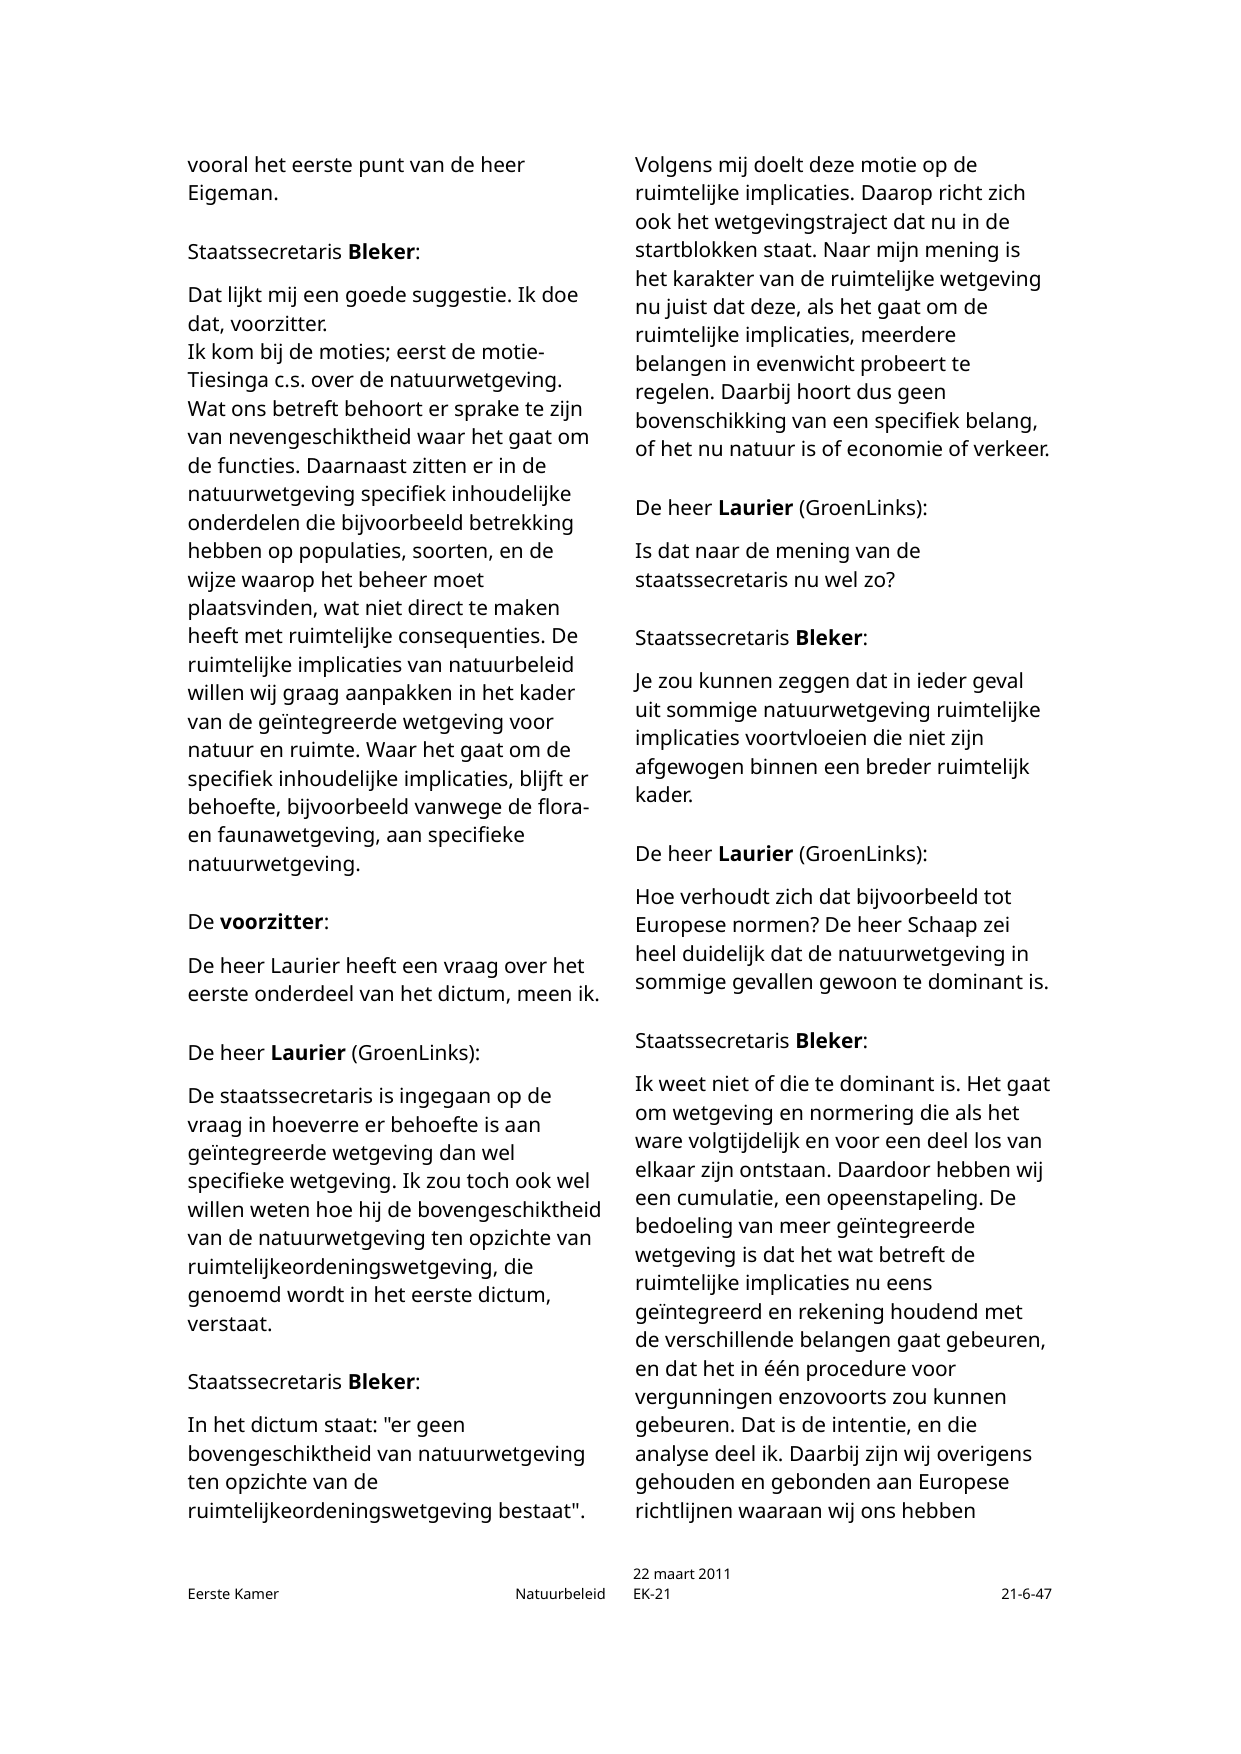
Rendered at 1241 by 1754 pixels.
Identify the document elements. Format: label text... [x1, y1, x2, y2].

text Staatssecretaris Bleker: [187, 1367, 605, 1396]
text De heer Laurier (GroenLinks): [635, 493, 1053, 521]
text De voorzitter: [187, 907, 605, 936]
text De heer Laurier heeft een vraag over het eerste onderdeel van het dictum, meen ik. [187, 951, 605, 1008]
text Staatssecretaris Bleker: [635, 623, 1053, 652]
text De staatssecretaris is ingegaan op de vraag in hoeverre er behoefte is aan geïntegreerde wetgeving dan wel specifieke wetgeving. Ik zou toch ook wel willen weten hoe hij de bovengeschiktheid van de natuurwetgeving ten opzichte van ruimtelijkeordeningswetgeving, die genoemd wordt in het eerste dictum, verstaat. [187, 1081, 605, 1337]
text Is dat naar de mening van de staatssecretaris nu wel zo? [635, 536, 1053, 593]
text De heer Laurier (GroenLinks): [635, 839, 1053, 867]
text vooral het eerste punt van de heer Eigeman. [187, 150, 605, 207]
text Je zou kunnen zeggen dat in ieder geval uit sommige natuurwetgeving ruimtelijke implicaties voortvloeien die niet zijn afgewogen binnen een breder ruimtelijk kader. [635, 667, 1053, 809]
text Dat lijkt mij een goede suggestie. Ik doe dat, voorzitter. [187, 280, 605, 337]
text Hoe verhoudt zich dat bijvoorbeeld tot Europese normen? De heer Schaap zei heel duidelijk dat de natuurwetgeving in sommige gevallen gewoon te dominant is. [635, 882, 1053, 996]
text Volgens mij doelt deze motie op de ruimtelijke implicaties. Daarop richt zich ook het wetgevingstraject dat nu in de startblokken staat. Naar mijn mening is het karakter van de ruimtelijke wetgeving nu juist dat deze, als het gaat om de ruimtelijke implicaties, meerdere belangen in evenwicht probeert te regelen. Daarbij hoort dus geen bovenschikking van een specifiek belang, of het nu natuur is of economie of verkeer. [635, 150, 1053, 463]
text Ik kom bij de moties; eerst de motie-Tiesinga c.s. over de natuurwetgeving. Wat ons betreft behoort er sprake te zijn van nevengeschiktheid waar het gaat om de functies. Daarnaast zitten er in de natuurwetgeving specifiek inhoudelijke onderdelen die bijvoorbeeld betrekking hebben op populaties, soorten, en de wijze waarop het beheer moet plaatsvinden, wat niet direct te maken heeft met ruimtelijke consequenties. De ruimtelijke implicaties van natuurbeleid willen wij graag aanpakken in het kader van de geïntegreerde wetgeving voor natuur en ruimte. Waar het gaat om de specifiek inhoudelijke implicaties, blijft er behoefte, bijvoorbeeld vanwege de flora- en faunawetgeving, aan specifieke natuurwetgeving. [187, 337, 605, 877]
text Ik weet niet of die te dominant is. Het gaat om wetgeving en normering die als het ware volgtijdelijk en voor een deel los van elkaar zijn ontstaan. Daardoor hebben wij een cumulatie, een opeenstapeling. De bedoeling van meer geïntegreerde wetgeving is dat het wat betreft de ruimtelijke implicaties nu eens geïntegreerd en rekening houdend met de verschillende belangen gaat gebeuren, en dat het in één procedure voor vergunningen enzovoorts zou kunnen gebeuren. Dat is de intentie, en die analyse deel ik. Daarbij zijn wij overigens gehouden en gebonden aan Europese richtlijnen waaraan wij ons hebben [635, 1069, 1053, 1524]
text Staatssecretaris Bleker: [635, 1026, 1053, 1054]
text In het dictum staat: "er geen bovengeschiktheid van natuurwetgeving ten opzichte van de ruimtelijkeordeningswetgeving bestaat". [187, 1411, 605, 1524]
text Staatssecretaris Bleker: [187, 237, 605, 265]
text De heer Laurier (GroenLinks): [187, 1038, 605, 1066]
